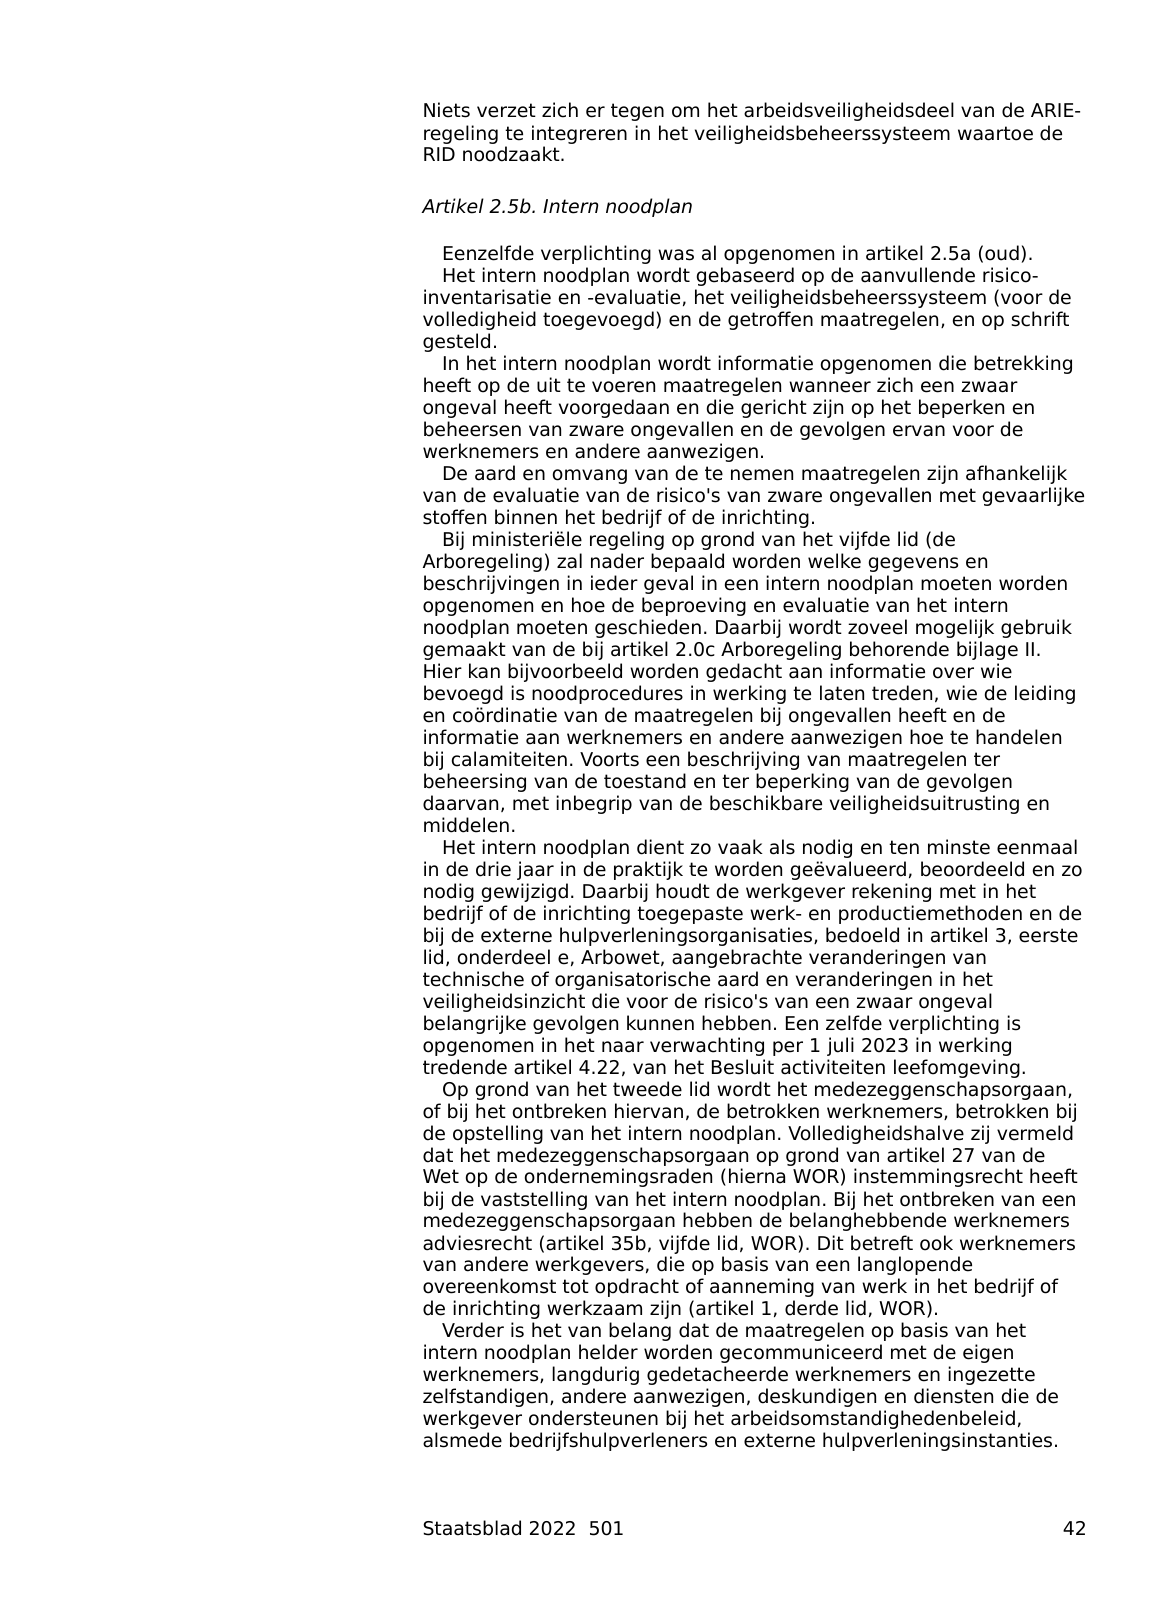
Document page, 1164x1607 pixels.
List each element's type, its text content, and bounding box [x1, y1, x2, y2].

text Verder is het van belang dat de maatregelen op basis van het intern noodplan helder worden gecommuniceerd met de eigen werknemers, langdurig gedetacheerde werknemers en ingezette zelfstandigen, andere aanwezigen, deskundigen en diensten die de werkgever ondersteunen bij het arbeidsomstandighedenbeleid, alsmede bedrijfshulpverleners en externe hulpverleningsinstanties. [422, 1320, 1087, 1452]
text Niets verzet zich er tegen om het arbeidsveiligheidsdeel van de ARIE-regeling te integreren in het veiligheidsbeheerssysteem waartoe de RID noodzaakt. [422, 100, 1087, 166]
text Op grond van het tweede lid wordt het medezeggenschapsorgaan, of bij het ontbreken hiervan, de betrokken werknemers, betrokken bij de opstelling van het intern noodplan. Volledigheidshalve zij vermeld dat het medezeggenschapsorgaan op grond van artikel 27 van de Wet op de ondernemingsraden (hierna WOR) instemmingsrecht heeft bij de vaststelling van het intern noodplan. Bij het ontbreken van een medezeggenschapsorgaan hebben de belanghebbende werknemers adviesrecht (artikel 35b, vijfde lid, WOR). Dit betreft ook werknemers van andere werkgevers, die op basis van een langlopende overeenkomst tot opdracht of aanneming van werk in het bedrijf of de inrichting werkzaam zijn (artikel 1, derde lid, WOR). [422, 1078, 1087, 1320]
text Eenzelfde verplichting was al opgenomen in artikel 2.5a (oud). [422, 243, 1087, 265]
text Het intern noodplan wordt gebaseerd op de aanvullende risico-inventarisatie en -evaluatie, het veiligheidsbeheerssysteem (voor de volledigheid toegevoegd) en de getroffen maatregelen, en op schrift gesteld. [422, 265, 1087, 353]
subtitle Artikel 2.5b. Intern noodplan [422, 196, 1087, 218]
text Het intern noodplan dient zo vaak als nodig en ten minste eenmaal in de drie jaar in de praktijk te worden geëvalueerd, beoordeeld en zo nodig gewijzigd. Daarbij houdt de werkgever rekening met in het bedrijf of de inrichting toegepaste werk- en productiemethoden en de bij de externe hulpverleningsorganisaties, bedoeld in artikel 3, eerste lid, onderdeel e, Arbowet, aangebrachte veranderingen van technische of organisatorische aard en veranderingen in het veiligheidsinzicht die voor de risico's van een zwaar ongeval belangrijke gevolgen kunnen hebben. Een zelfde verplichting is opgenomen in het naar verwachting per 1 juli 2023 in werking tredende artikel 4.22, van het Besluit activiteiten leefomgeving. [422, 837, 1087, 1078]
text De aard en omvang van de te nemen maatregelen zijn afhankelijk van de evaluatie van de risico's van zware ongevallen met gevaarlijke stoffen binnen het bedrijf of de inrichting. [422, 463, 1087, 529]
text Bij ministeriële regeling op grond van het vijfde lid (de Arboregeling) zal nader bepaald worden welke gegevens en beschrijvingen in ieder geval in een intern noodplan moeten worden opgenomen en hoe de beproeving en evaluatie van het intern noodplan moeten geschieden. Daarbij wordt zoveel mogelijk gebruik gemaakt van de bij artikel 2.0c Arboregeling behorende bijlage II. Hier kan bijvoorbeeld worden gedacht aan informatie over wie bevoegd is noodprocedures in werking te laten treden, wie de leiding en coördinatie van de maatregelen bij ongevallen heeft en de informatie aan werknemers en andere aanwezigen hoe te handelen bij calamiteiten. Voorts een beschrijving van maatregelen ter beheersing van de toestand en ter beperking van de gevolgen daarvan, met inbegrip van de beschikbare veiligheidsuitrusting en middelen. [422, 529, 1087, 837]
text In het intern noodplan wordt informatie opgenomen die betrekking heeft op de uit te voeren maatregelen wanneer zich een zwaar ongeval heeft voorgedaan en die gericht zijn op het beperken en beheersen van zware ongevallen en de gevolgen ervan voor de werknemers en andere aanwezigen. [422, 353, 1087, 463]
